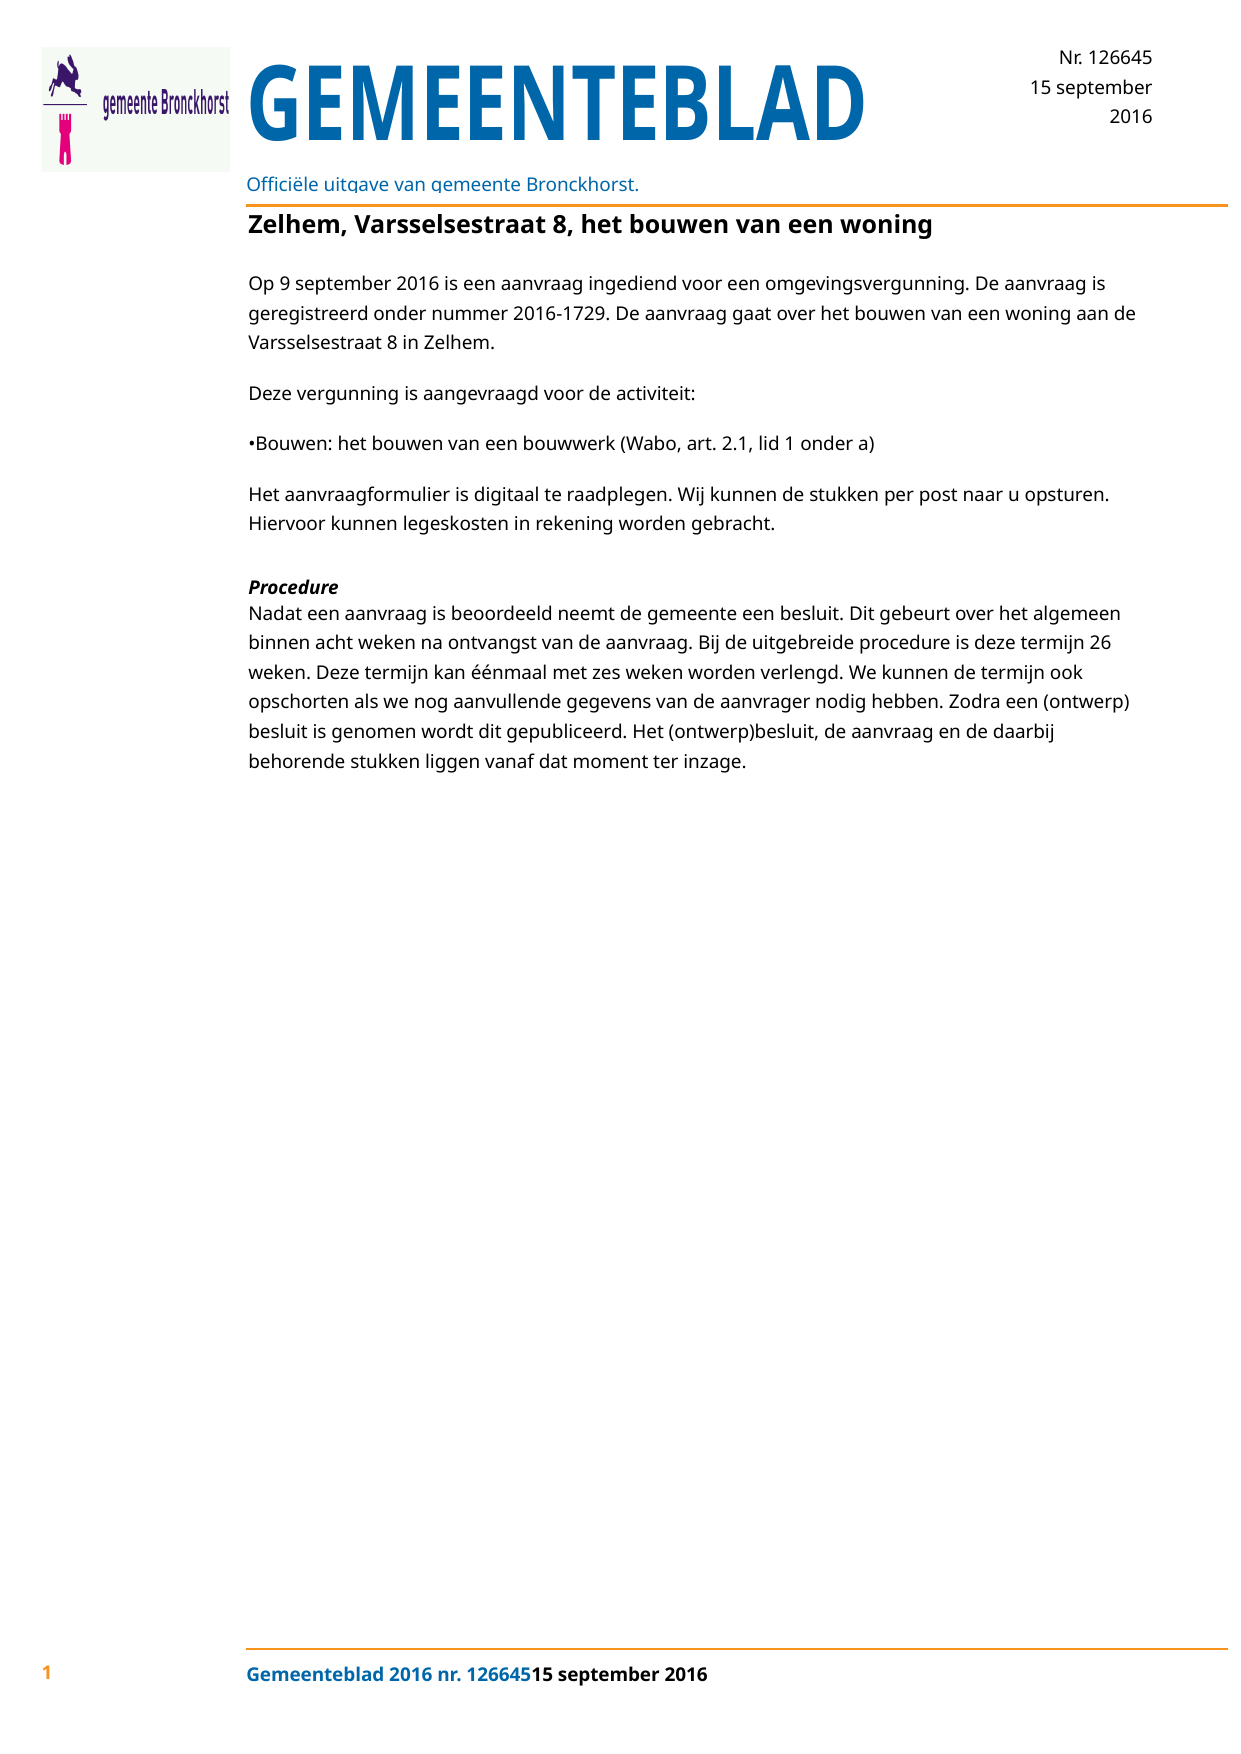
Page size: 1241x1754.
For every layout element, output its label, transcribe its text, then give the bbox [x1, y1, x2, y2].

picture [41, 47, 231, 172]
text Op 9 september 2016 is een aanvraag ingediend voor een omgevingsvergunning. De aanvraag is geregistreerd onder nummer 2016-1729. De aanvraag gaat over het bouwen van een woning aan de Varsselsestraat 8 in Zelhem. [248, 270, 1152, 355]
text Procedure [248, 574, 1152, 600]
text Deze vergunning is aangevraagd voor de activiteit: [248, 380, 1152, 406]
text Nadat een aanvraag is beoordeeld neemt de gemeente een besluit. Dit gebeurt over het algemeen binnen acht weken na ontvangst van de aanvraag. Bij de uitgebreide procedure is deze termijn 26 weken. Deze termijn kan éénmaal met zes weken worden verlengd. We kunnen de termijn ook opschorten als we nog aanvullende gegevens van de aanvrager nodig hebben. Zodra een (ontwerp) besluit is genomen wordt dit gepubliceerd. Het (ontwerp)besluit, de aanvraag en de daarbij behorende stukken liggen vanaf dat moment ter inzage. [248, 600, 1152, 774]
text Het aanvraagformulier is digitaal te raadplegen. Wij kunnen de stukken per post naar u opsturen. Hiervoor kunnen legeskosten in rekening worden gebracht. [248, 481, 1152, 536]
text •Bouwen: het bouwen van een bouwwerk (Wabo, art. 2.1, lid 1 onder a) [248, 430, 1152, 456]
text Zelhem, Varsselsestraat 8, het bouwen van een woning [248, 207, 1152, 241]
